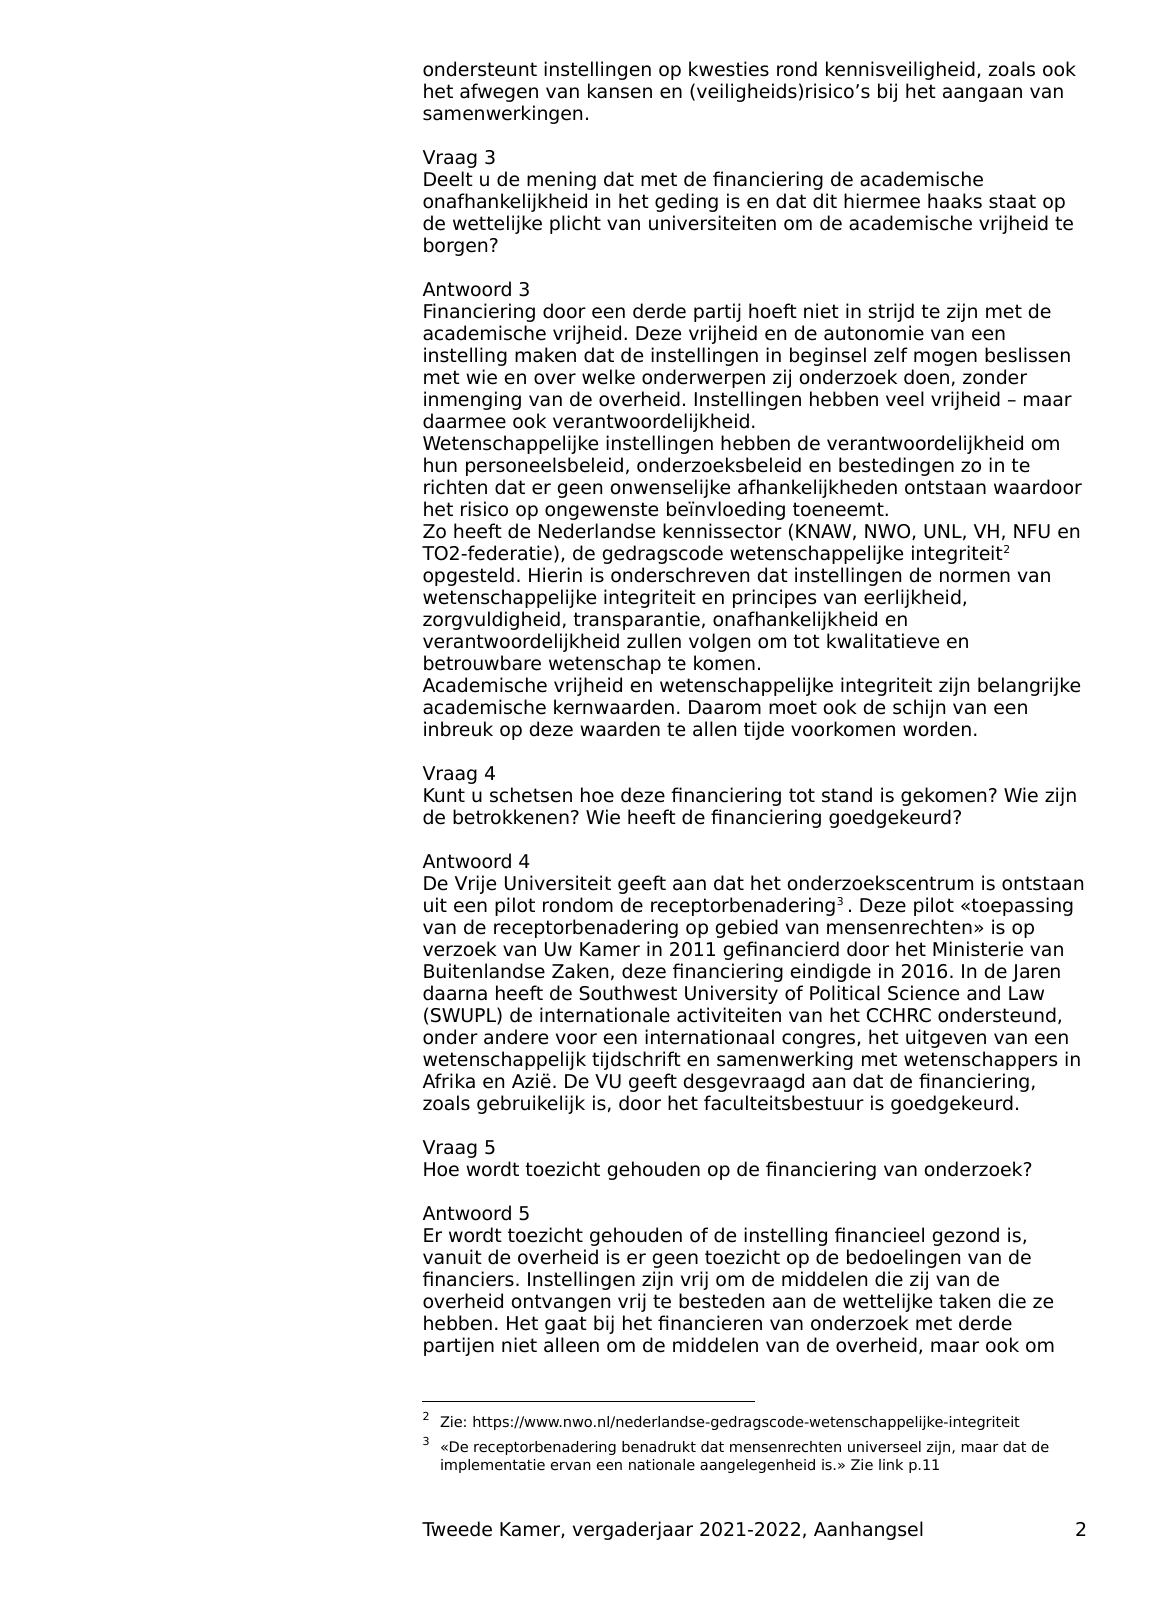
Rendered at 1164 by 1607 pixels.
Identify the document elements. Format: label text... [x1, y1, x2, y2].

text Antwoord 4 [422, 851, 1087, 873]
text Wetenschappelijke instellingen hebben de verantwoordelijkheid om hun personeelsbeleid, onderzoeksbeleid en bestedingen zo in te richten dat er geen onwenselijke afhankelijkheden ontstaan waardoor het risico op ongewenste beïnvloeding toeneemt. [422, 433, 1087, 521]
text Antwoord 3 [422, 279, 1087, 301]
text Zo heeft de Nederlandse kennissector (KNAW, NWO, UNL, VH, NFU en TO2-federatie), de gedragscode wetenschappelijke integriteit opgesteld. Hierin is onderschreven dat instellingen de normen van wetenschappelijke integriteit en principes van eerlijkheid, zorgvuldigheid, transparantie, onafhankelijkheid en verantwoordelijkheid zullen volgen om tot kwalitatieve en betrouwbare wetenschap te komen. [422, 521, 1087, 675]
text Er wordt toezicht gehouden of de instelling financieel gezond is, vanuit de overheid is er geen toezicht op de bedoelingen van de financiers. Instellingen zijn vrij om de middelen die zij van de overheid ontvangen vrij te besteden aan de wettelijke taken die ze hebben. Het gaat bij het financieren van onderzoek met derde partijen niet alleen om de middelen van de overheid, maar ook om [422, 1225, 1087, 1357]
text Antwoord 5 [422, 1203, 1087, 1225]
text Vraag 3 [422, 147, 1087, 169]
text ondersteunt instellingen op kwesties rond kennisveiligheid, zoals ook het afwegen van kansen en (veiligheids)risico’s bij het aangaan van samenwerkingen. [422, 59, 1087, 125]
text Financiering door een derde partij hoeft niet in strijd te zijn met de academische vrijheid. Deze vrijheid en de autonomie van een instelling maken dat de instellingen in beginsel zelf mogen beslissen met wie en over welke onderwerpen zij onderzoek doen, zonder inmenging van de overheid. Instellingen hebben veel vrijheid – maar daarmee ook verantwoordelijkheid. [422, 301, 1087, 433]
text Kunt u schetsen hoe deze financiering tot stand is gekomen? Wie zijn de betrokkenen? Wie heeft de financiering goedgekeurd? [422, 785, 1087, 829]
text Vraag 4 [422, 763, 1087, 785]
text Deelt u de mening dat met de financiering de academische onafhankelijkheid in het geding is en dat dit hiermee haaks staat op de wettelijke plicht van universiteiten om de academische vrijheid te borgen? [422, 169, 1087, 257]
text De Vrije Universiteit geeft aan dat het onderzoekscentrum is ontstaan uit een pilot rondom de receptorbenadering. Deze pilot «toepassing van de receptorbenadering op gebied van mensenrechten» is op verzoek van Uw Kamer in 2011 gefinancierd door het Ministerie van Buitenlandse Zaken, deze financiering eindigde in 2016. In de Jaren daarna heeft de Southwest University of Political Science and Law (SWUPL) de internationale activiteiten van het CCHRC ondersteund, onder andere voor een internationaal congres, het uitgeven van een wetenschappelijk tijdschrift en samenwerking met wetenschappers in Afrika en Azië. De VU geeft desgevraagd aan dat de financiering, zoals gebruikelijk is, door het faculteitsbestuur is goedgekeurd. [422, 873, 1087, 1115]
text Hoe wordt toezicht gehouden op de financiering van onderzoek? [422, 1159, 1087, 1181]
text Vraag 5 [422, 1137, 1087, 1159]
text Zie: https://www.nwo.nl/nederlandse-gedragscode-wetenschappelijke-integriteit [422, 1410, 1087, 1432]
text Academische vrijheid en wetenschappelijke integriteit zijn belangrijke academische kernwaarden. Daarom moet ook de schijn van een inbreuk op deze waarden te allen tijde voorkomen worden. [422, 675, 1087, 741]
text «De receptorbenadering benadrukt dat mensenrechten universeel zijn, maar dat de implementatie ervan een nationale aangelegenheid is.» Zie link p.11 [422, 1435, 1087, 1474]
